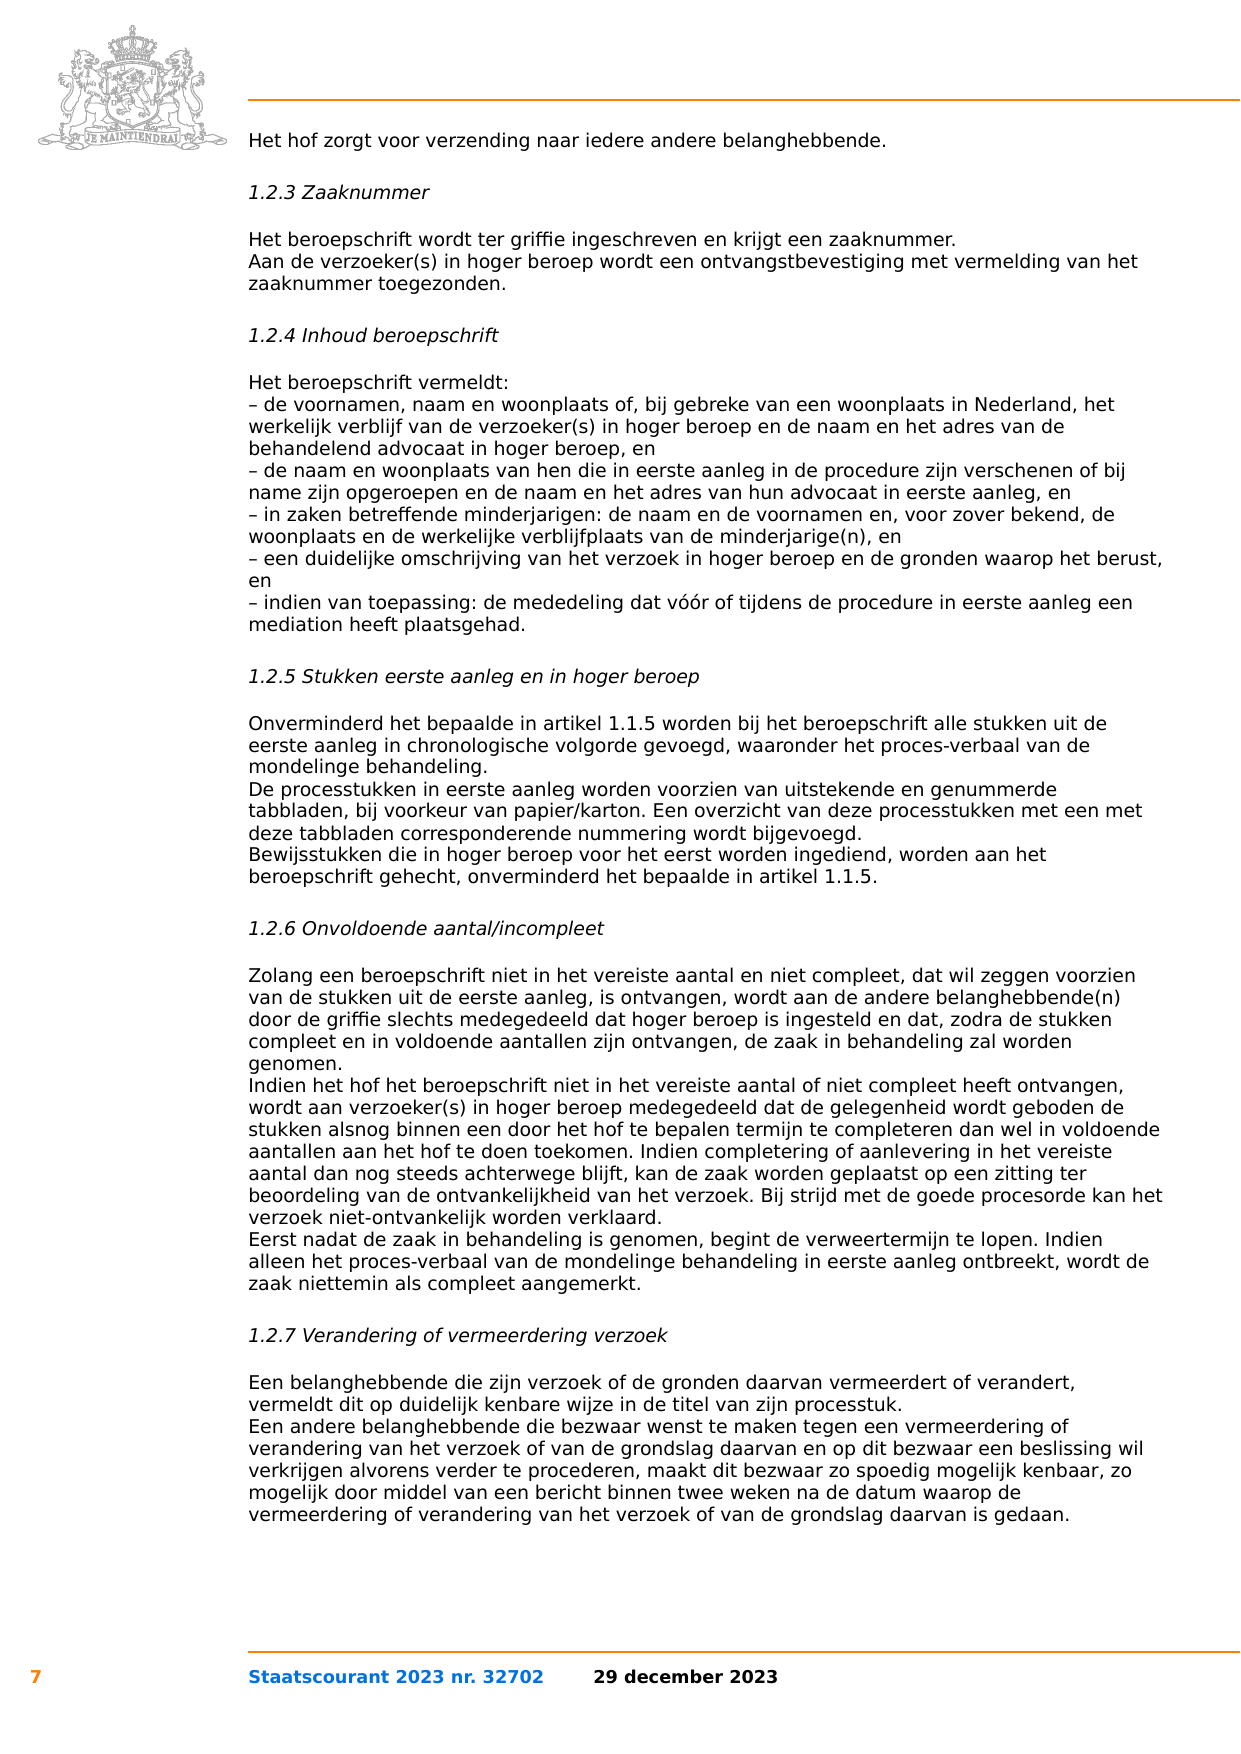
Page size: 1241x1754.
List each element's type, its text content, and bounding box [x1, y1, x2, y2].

subtitle 1.2.3 Zaaknummer [248, 182, 1163, 204]
text Onverminderd het bepaalde in artikel 1.1.5 worden bij het beroepschrift alle stukken uit de eerste aanleg in chronologische volgorde gevoegd, waaronder het proces-verbaal van de mondelinge behandeling. [248, 712, 1163, 778]
subtitle 1.2.5 Stukken eerste aanleg en in hoger beroep [248, 666, 1163, 687]
text Het beroepschrift vermeldt: [248, 372, 1163, 394]
text – de voornamen, naam en woonplaats of, bij gebreke van een woonplaats in Nederland, het werkelijk verblijf van de verzoeker(s) in hoger beroep en de naam en het adres van de behandelend advocaat in hoger beroep, en [248, 394, 1163, 460]
subtitle 1.2.6 Onvoldoende aantal/incompleet [248, 918, 1163, 940]
text Een belanghebbende die zijn verzoek of de gronden daarvan vermeerdert of verandert, vermeldt dit op duidelijk kenbare wijze in de titel van zijn processtuk. [248, 1372, 1163, 1416]
subtitle 1.2.4 Inhoud beroepschrift [248, 325, 1163, 347]
text – in zaken betreffende minderjarigen: de naam en de voornamen en, voor zover bekend, de woonplaats en de werkelijke verblijfplaats van de minderjarige(n), en [248, 504, 1163, 548]
text Indien het hof het beroepschrift niet in het vereiste aantal of niet compleet heeft ontvangen, wordt aan verzoeker(s) in hoger beroep medegedeeld dat de gelegenheid wordt geboden de stukken alsnog binnen een door het hof te bepalen termijn te completeren dan wel in voldoende aantallen aan het hof te doen toekomen. Indien completering of aanlevering in het vereiste aantal dan nog steeds achterwege blijft, kan de zaak worden geplaatst op een zitting ter beoordeling van de ontvankelijkheid van het verzoek. Bij strijd met de goede procesorde kan het verzoek niet-ontvankelijk worden verklaard. [248, 1075, 1163, 1229]
picture [38, 25, 227, 150]
text Aan de verzoeker(s) in hoger beroep wordt een ontvangstbevestiging met vermelding van het zaaknummer toegezonden. [248, 251, 1163, 295]
text – indien van toepassing: de mededeling dat vóór of tijdens de procedure in eerste aanleg een mediation heeft plaatsgehad. [248, 592, 1163, 636]
subtitle 1.2.7 Verandering of vermeerdering verzoek [248, 1325, 1163, 1347]
text Het hof zorgt voor verzending naar iedere andere belanghebbende. [248, 130, 1163, 152]
text – de naam en woonplaats van hen die in eerste aanleg in de procedure zijn verschenen of bij name zijn opgeroepen en de naam en het adres van hun advocaat in eerste aanleg, en [248, 460, 1163, 504]
text – een duidelijke omschrijving van het verzoek in hoger beroep en de gronden waarop het berust, en [248, 548, 1163, 592]
text De processtukken in eerste aanleg worden voorzien van uitstekende en genummerde tabbladen, bij voorkeur van papier/karton. Een overzicht van deze processtukken met een met deze tabbladen corresponderende nummering wordt bijgevoegd. [248, 778, 1163, 844]
text Bewijsstukken die in hoger beroep voor het eerst worden ingediend, worden aan het beroepschrift gehecht, onverminderd het bepaalde in artikel 1.1.5. [248, 844, 1163, 888]
text Eerst nadat de zaak in behandeling is genomen, begint de verweertermijn te lopen. Indien alleen het proces-verbaal van de mondelinge behandeling in eerste aanleg ontbreekt, wordt de zaak niettemin als compleet aangemerkt. [248, 1229, 1163, 1295]
text Het beroepschrift wordt ter griffie ingeschreven en krijgt een zaaknummer. [248, 229, 1163, 251]
text Zolang een beroepschrift niet in het vereiste aantal en niet compleet, dat wil zeggen voorzien van de stukken uit de eerste aanleg, is ontvangen, wordt aan de andere belanghebbende(n) door de griffie slechts medegedeeld dat hoger beroep is ingesteld en dat, zodra de stukken compleet en in voldoende aantallen zijn ontvangen, de zaak in behandeling zal worden genomen. [248, 965, 1163, 1075]
text Een andere belanghebbende die bezwaar wenst te maken tegen een vermeerdering of verandering van het verzoek of van de grondslag daarvan en op dit bezwaar een beslissing wil verkrijgen alvorens verder te procederen, maakt dit bezwaar zo spoedig mogelijk kenbaar, zo mogelijk door middel van een bericht binnen twee weken na de datum waarop de vermeerdering of verandering van het verzoek of van de grondslag daarvan is gedaan. [248, 1416, 1163, 1526]
